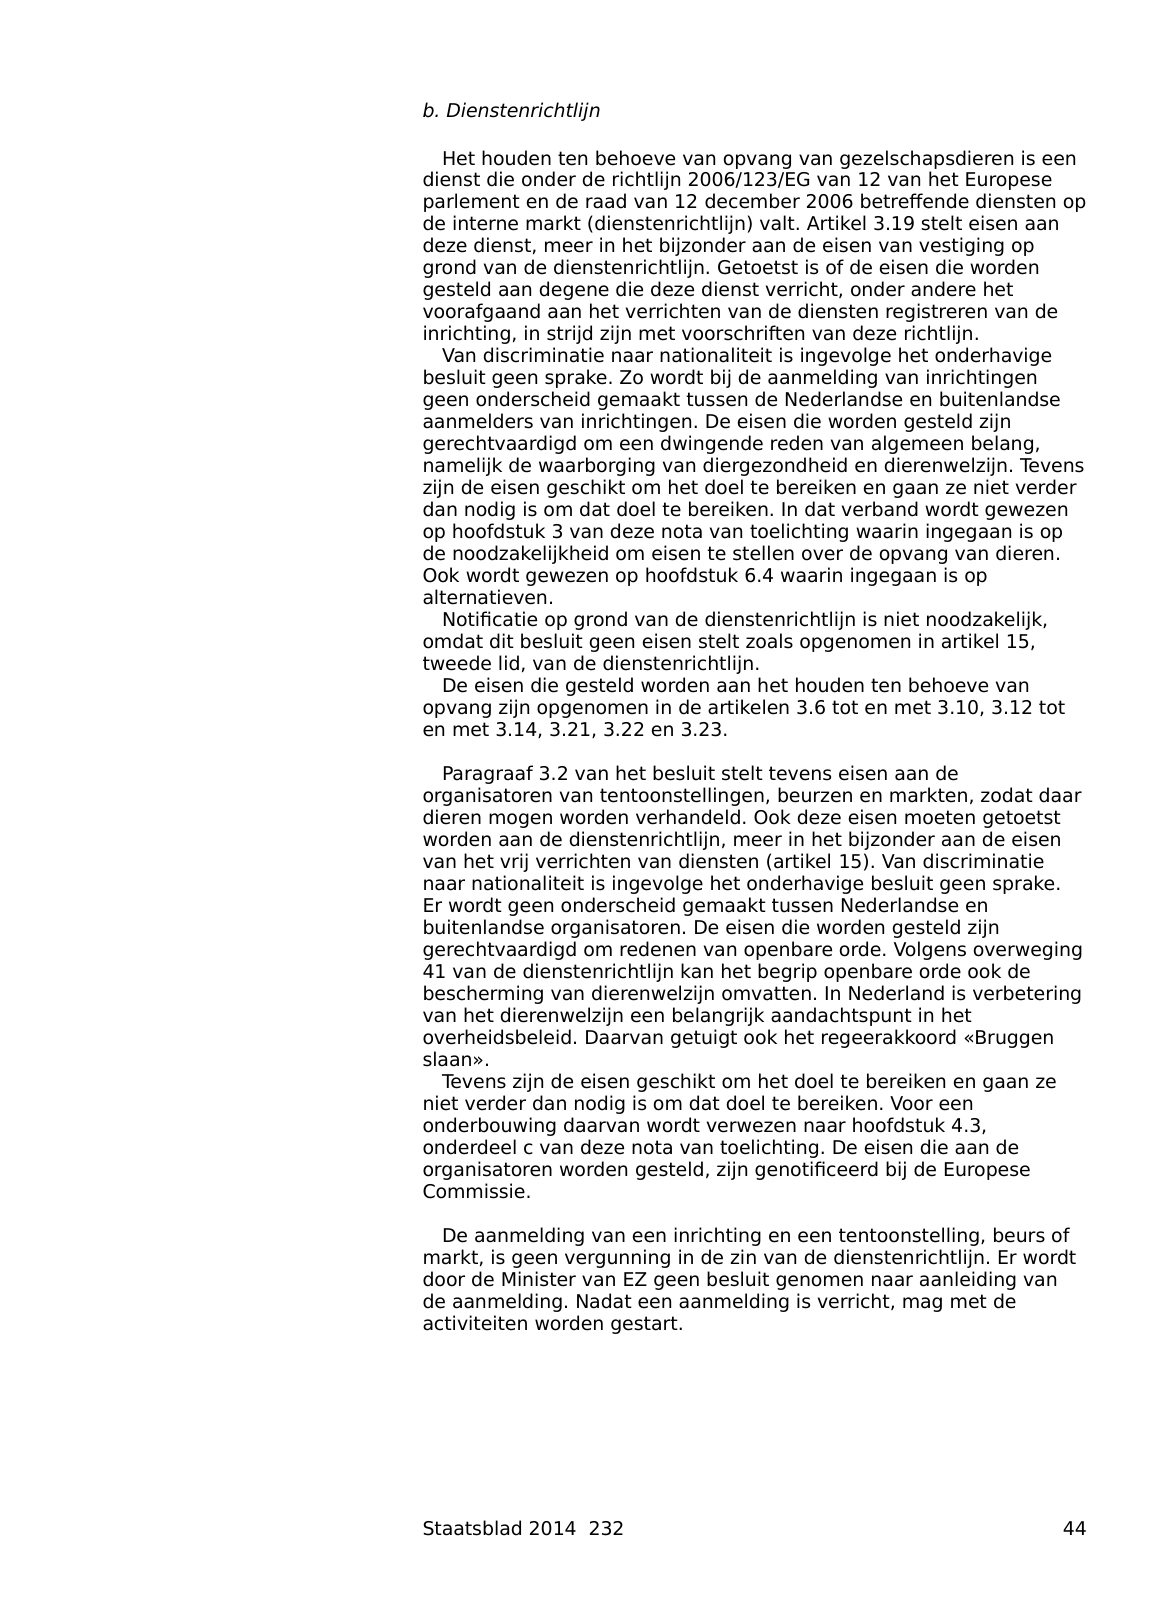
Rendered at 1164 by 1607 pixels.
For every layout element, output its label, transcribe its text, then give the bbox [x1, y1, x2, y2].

text De eisen die gesteld worden aan het houden ten behoeve van opvang zijn opgenomen in de artikelen 3.6 tot en met 3.10, 3.12 tot en met 3.14, 3.21, 3.22 en 3.23. [422, 675, 1087, 741]
subtitle b. Dienstenrichtlijn [422, 100, 1087, 122]
text Van discriminatie naar nationaliteit is ingevolge het onderhavige besluit geen sprake. Zo wordt bij de aanmelding van inrichtingen geen onderscheid gemaakt tussen de Nederlandse en buitenlandse aanmelders van inrichtingen. De eisen die worden gesteld zijn gerechtvaardigd om een dwingende reden van algemeen belang, namelijk de waarborging van diergezondheid en dierenwelzijn. Tevens zijn de eisen geschikt om het doel te bereiken en gaan ze niet verder dan nodig is om dat doel te bereiken. In dat verband wordt gewezen op hoofdstuk 3 van deze nota van toelichting waarin ingegaan is op de noodzakelijkheid om eisen te stellen over de opvang van dieren. Ook wordt gewezen op hoofdstuk 6.4 waarin ingegaan is op alternatieven. [422, 345, 1087, 609]
text Tevens zijn de eisen geschikt om het doel te bereiken en gaan ze niet verder dan nodig is om dat doel te bereiken. Voor een onderbouwing daarvan wordt verwezen naar hoofdstuk 4.3, onderdeel c van deze nota van toelichting. De eisen die aan de organisatoren worden gesteld, zijn genotificeerd bij de Europese Commissie. [422, 1071, 1087, 1203]
text Het houden ten behoeve van opvang van gezelschapsdieren is een dienst die onder de richtlijn 2006/123/EG van 12 van het Europese parlement en de raad van 12 december 2006 betreffende diensten op de interne markt (dienstenrichtlijn) valt. Artikel 3.19 stelt eisen aan deze dienst, meer in het bijzonder aan de eisen van vestiging op grond van de dienstenrichtlijn. Getoetst is of de eisen die worden gesteld aan degene die deze dienst verricht, onder andere het voorafgaand aan het verrichten van de diensten registreren van de inrichting, in strijd zijn met voorschriften van deze richtlijn. [422, 147, 1087, 345]
text Paragraaf 3.2 van het besluit stelt tevens eisen aan de organisatoren van tentoonstellingen, beurzen en markten, zodat daar dieren mogen worden verhandeld. Ook deze eisen moeten getoetst worden aan de dienstenrichtlijn, meer in het bijzonder aan de eisen van het vrij verrichten van diensten (artikel 15). Van discriminatie naar nationaliteit is ingevolge het onderhavige besluit geen sprake. Er wordt geen onderscheid gemaakt tussen Nederlandse en buitenlandse organisatoren. De eisen die worden gesteld zijn gerechtvaardigd om redenen van openbare orde. Volgens overweging 41 van de dienstenrichtlijn kan het begrip openbare orde ook de bescherming van dierenwelzijn omvatten. In Nederland is verbetering van het dierenwelzijn een belangrijk aandachtspunt in het overheidsbeleid. Daarvan getuigt ook het regeerakkoord «Bruggen slaan». [422, 763, 1087, 1071]
text De aanmelding van een inrichting en een tentoonstelling, beurs of markt, is geen vergunning in de zin van de dienstenrichtlijn. Er wordt door de Minister van EZ geen besluit genomen naar aanleiding van de aanmelding. Nadat een aanmelding is verricht, mag met de activiteiten worden gestart. [422, 1225, 1087, 1335]
text Notificatie op grond van de dienstenrichtlijn is niet noodzakelijk, omdat dit besluit geen eisen stelt zoals opgenomen in artikel 15, tweede lid, van de dienstenrichtlijn. [422, 609, 1087, 675]
